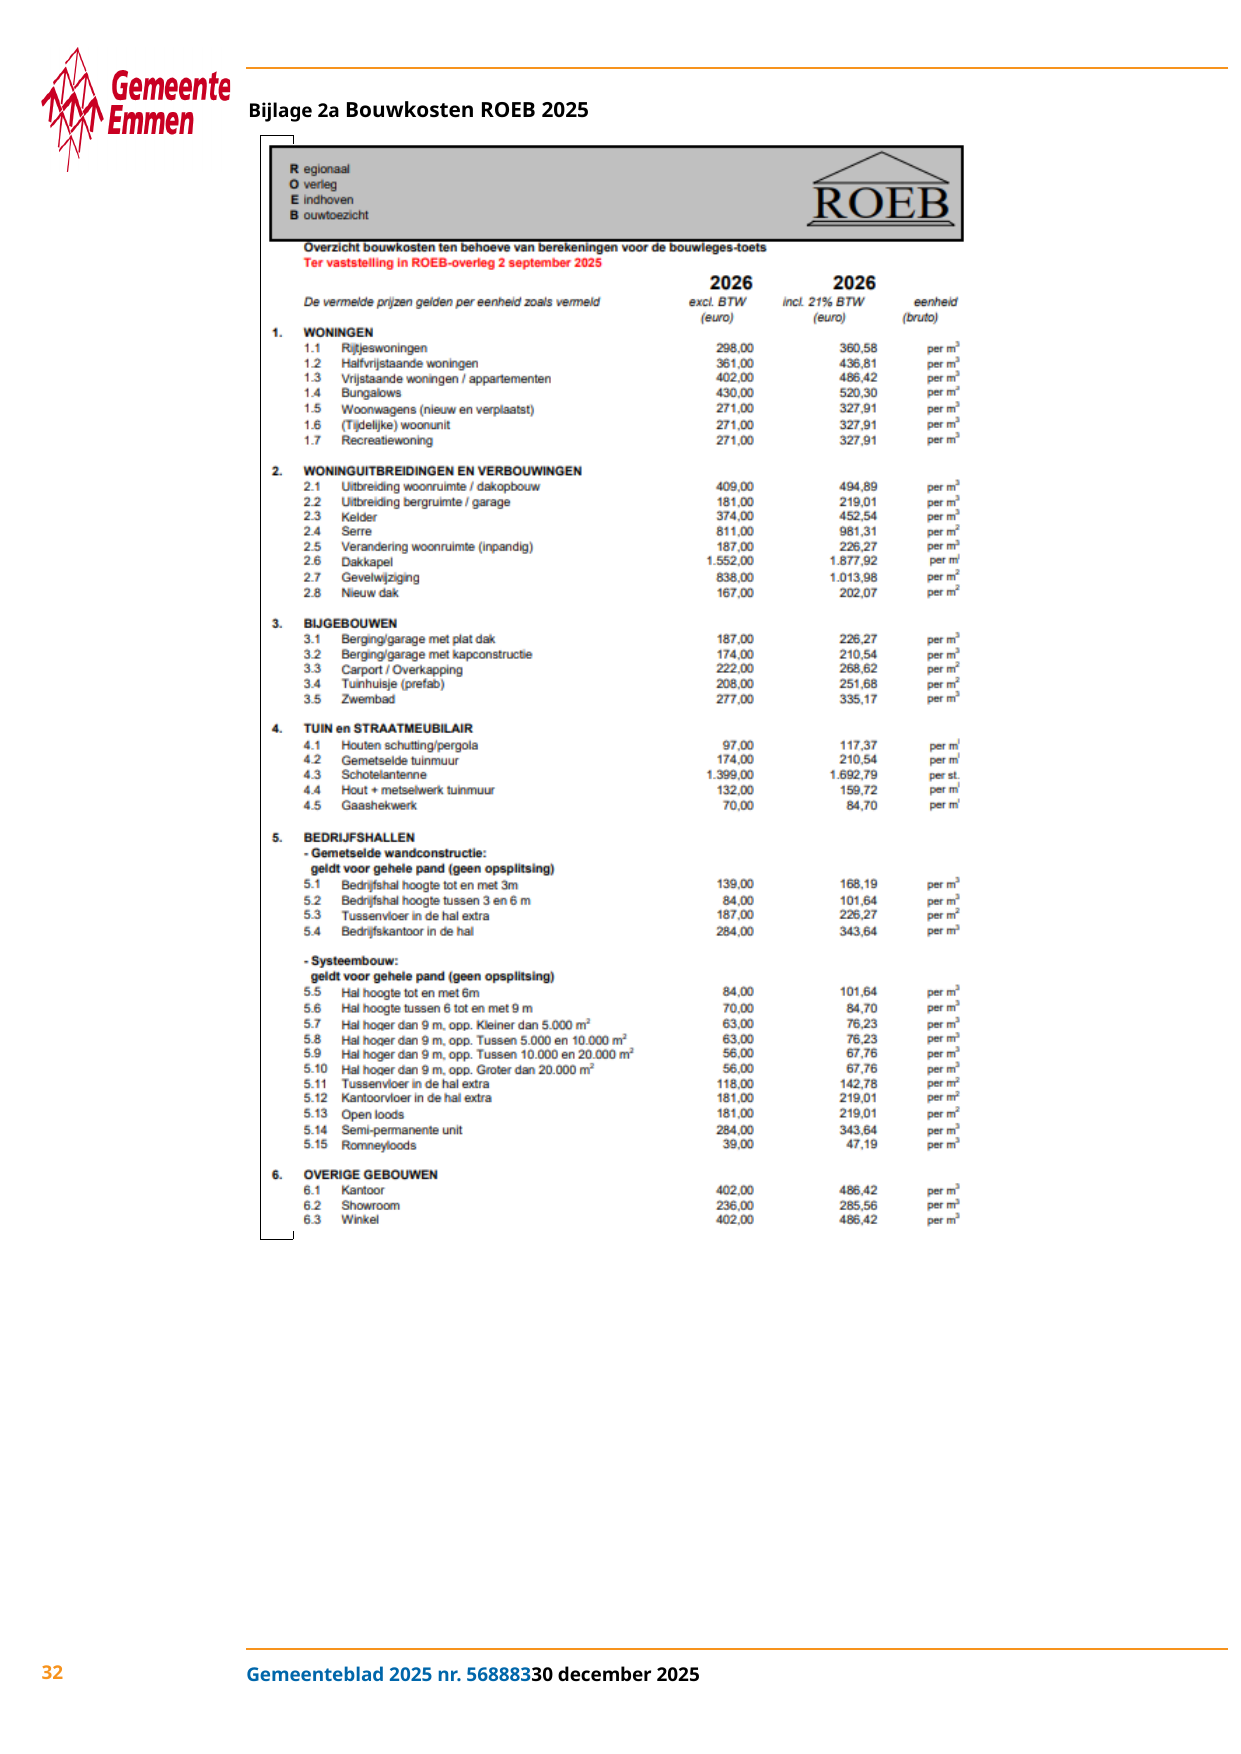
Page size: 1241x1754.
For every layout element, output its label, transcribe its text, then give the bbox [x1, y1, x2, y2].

picture [268, 144, 978, 1231]
text Bijlage 2a Bouwkosten ROEB 2025 [248, 95, 1152, 123]
picture [41, 47, 231, 172]
